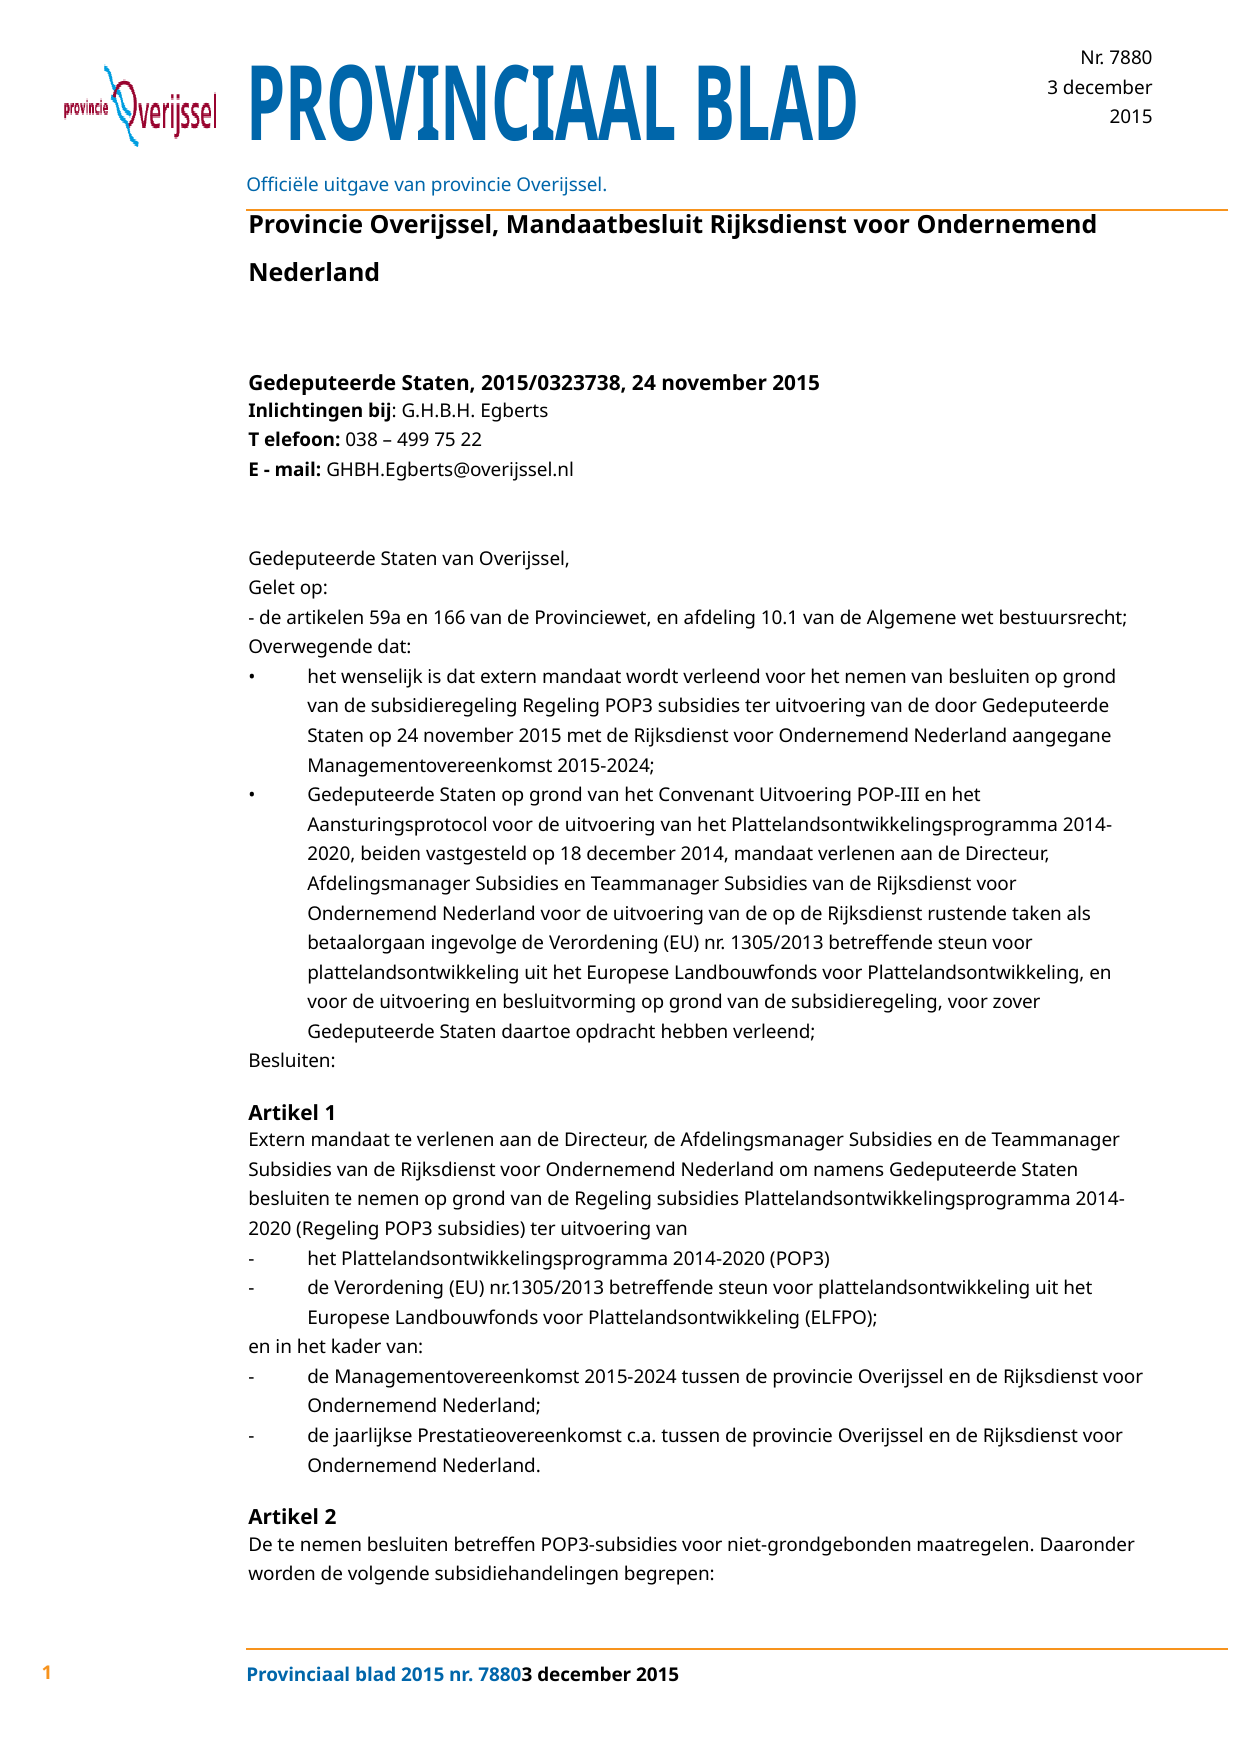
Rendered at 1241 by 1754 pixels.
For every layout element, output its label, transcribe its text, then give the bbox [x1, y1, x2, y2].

text T elefoon: 038 – 499 75 22 [248, 426, 1152, 452]
text Provincie Overijssel, Mandaatbesluit Rijksdienst voor Ondernemend Nederland [248, 211, 1152, 288]
text - de artikelen 59a en 166 van de Provinciewet, en afdeling 10.1 van de Algemene wet bestuursrecht; [248, 604, 1152, 629]
text Artikel 2 [248, 1502, 1152, 1531]
picture [41, 47, 231, 172]
list de jaarlijkse Prestatieovereenkomst c.a. tussen de provincie Overijssel en de Rijksdienst voor Ondernemend Nederland. [248, 1422, 1152, 1478]
text Extern mandaat te verlenen aan de Directeur, de Afdelingsmanager Subsidies en de Teammanager Subsidies van de Rijksdienst voor Ondernemend Nederland om namens Gedeputeerde Staten besluiten te nemen op grond van de Regeling subsidies Plattelandsontwikkelingsprogramma 2014-2020 (Regeling POP3 subsidies) ter uitvoering van [248, 1126, 1152, 1241]
text Inlichtingen bij: G.H.B.H. Egberts [248, 397, 1152, 422]
list Gedeputeerde Staten op grond van het Convenant Uitvoering POP-III en het Aansturingsprotocol voor de uitvoering van het Plattelandsontwikkelingsprogramma 2014-2020, beiden vastgesteld op 18 december 2014, mandaat verlenen aan de Directeur, Afdelingsmanager Subsidies en Teammanager Subsidies van de Rijksdienst voor Ondernemend Nederland voor de uitvoering van de op de Rijksdienst rustende taken als betaalorgaan ingevolge de Verordening (EU) nr. 1305/2013 betreffende steun voor plattelandsontwikkeling uit het Europese Landbouwfonds voor Plattelandsontwikkeling, en voor de uitvoering en besluitvorming op grond van de subsidieregeling, voor zover Gedeputeerde Staten daartoe opdracht hebben verleend; [248, 781, 1152, 1044]
list het Plattelandsontwikkelingsprogramma 2014-2020 (POP3) [248, 1245, 1152, 1271]
text Besluiten: [248, 1048, 1152, 1073]
text De te nemen besluiten betreffen POP3-subsidies voor niet-grondgebonden maatregelen. Daaronder worden de volgende subsidiehandelingen begrepen: [248, 1531, 1152, 1586]
text en in het kader van: [248, 1333, 1152, 1359]
text Gedeputeerde Staten van Overijssel, [248, 545, 1152, 570]
text Gelet op: [248, 574, 1152, 600]
list het wenselijk is dat extern mandaat wordt verleend voor het nemen van besluiten op grond van de subsidieregeling Regeling POP3 subsidies ter uitvoering van de door Gedeputeerde Staten op 24 november 2015 met de Rijksdienst voor Ondernemend Nederland aangegane Managementovereenkomst 2015-2024; [248, 663, 1152, 777]
list de Managementovereenkomst 2015-2024 tussen de provincie Overijssel en de Rijksdienst voor Ondernemend Nederland; [248, 1363, 1152, 1418]
text Artikel 1 [248, 1098, 1152, 1126]
text Gedeputeerde Staten, 2015/0323738, 24 november 2015 [248, 368, 1152, 397]
list de Verordening (EU) nr.1305/2013 betreffende steun voor plattelandsontwikkeling uit het Europese Landbouwfonds voor Plattelandsontwikkeling (ELFPO); [248, 1274, 1152, 1330]
text Overwegende dat: [248, 633, 1152, 659]
text E - mail: GHBH.Egberts@overijssel.nl [248, 456, 1152, 482]
